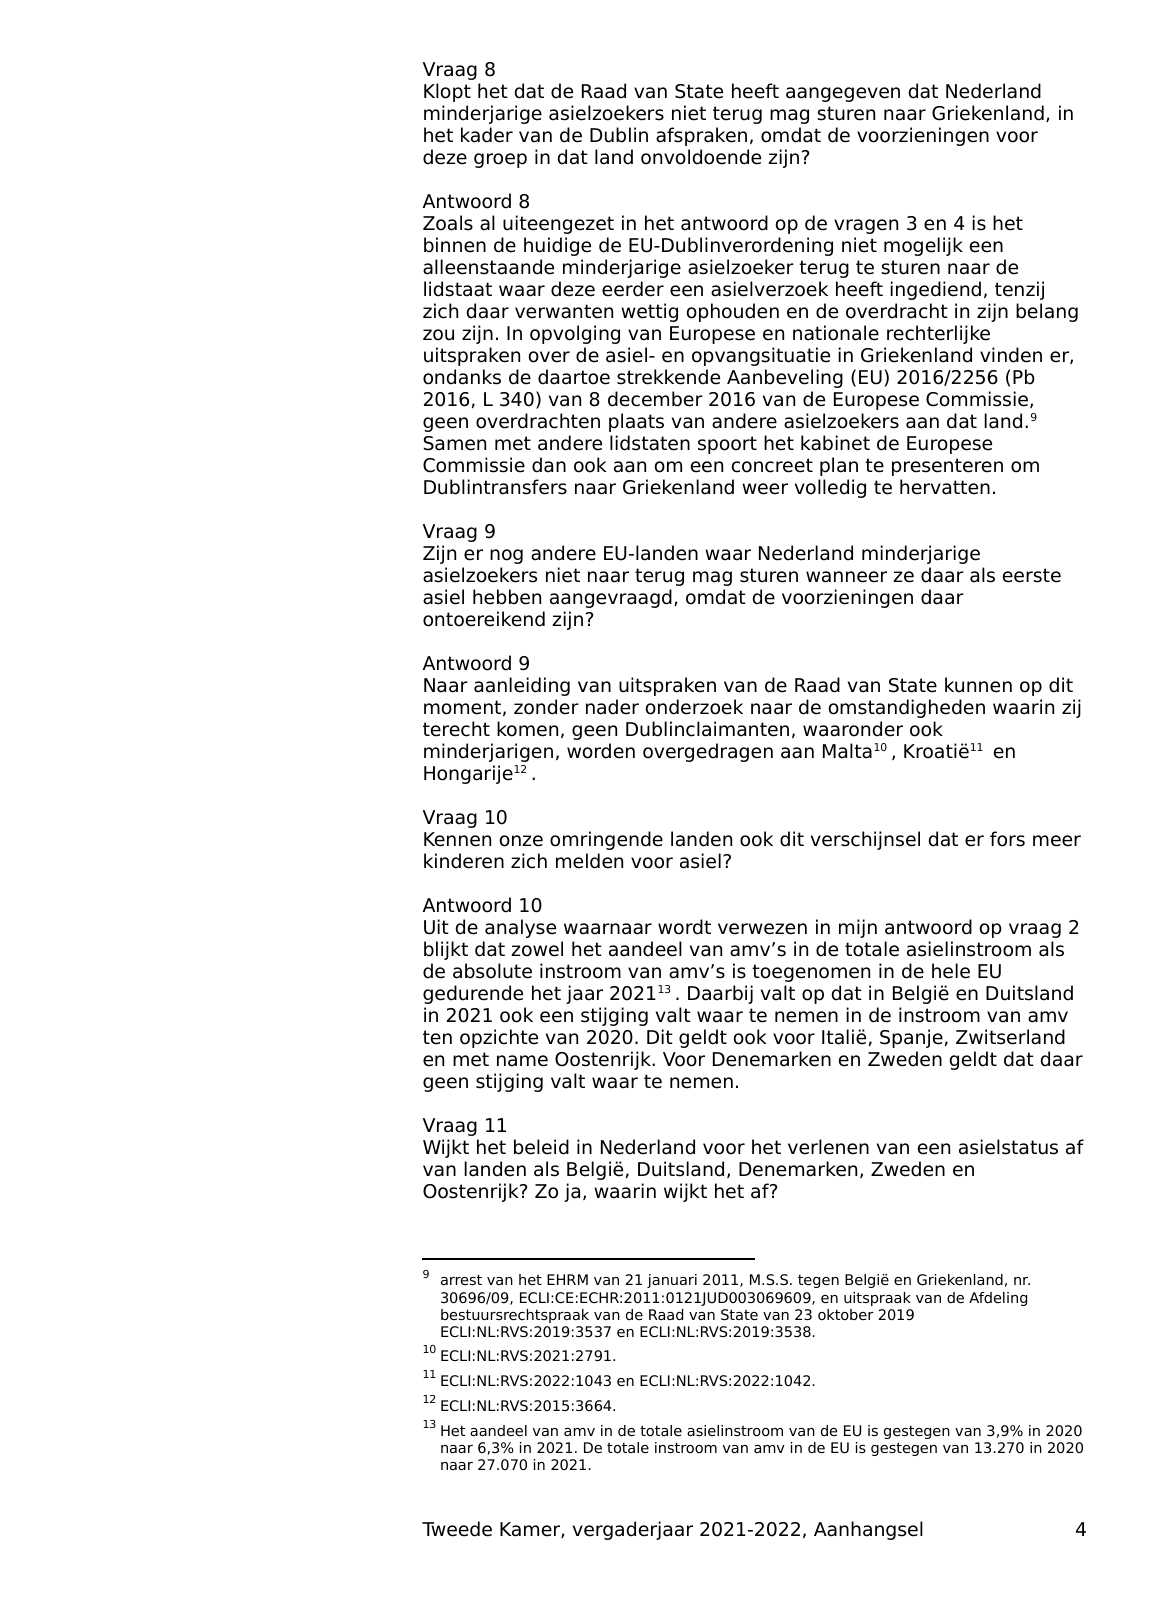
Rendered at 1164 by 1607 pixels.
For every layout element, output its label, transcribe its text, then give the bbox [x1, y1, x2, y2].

text Antwoord 10 [422, 895, 1087, 917]
text ECLI:NL:RVS:2022:1043 en ECLI:NL:RVS:2022:1042. [422, 1368, 1087, 1391]
text Het aandeel van amv in de totale asielinstroom van de EU is gestegen van 3,9% in 2020 naar 6,3% in 2021. De totale instroom van amv in de EU is gestegen van 13.270 in 2020 naar 27.070 in 2021. [422, 1418, 1087, 1474]
text Vraag 11 [422, 1115, 1087, 1137]
text Antwoord 9 [422, 653, 1087, 675]
text Wijkt het beleid in Nederland voor het verlenen van een asielstatus af van landen als België, Duitsland, Denemarken, Zweden en Oostenrijk? Zo ja, waarin wijkt het af? [422, 1137, 1087, 1203]
text Uit de analyse waarnaar wordt verwezen in mijn antwoord op vraag 2 blijkt dat zowel het aandeel van amv’s in de totale asielinstroom als de absolute instroom van amv’s is toegenomen in de hele EU gedurende het jaar 2021. Daarbij valt op dat in België en Duitsland in 2021 ook een stijging valt waar te nemen in de instroom van amv ten opzichte van 2020. Dit geldt ook voor Italië, Spanje, Zwitserland en met name Oostenrijk. Voor Denemarken en Zweden geldt dat daar geen stijging valt waar te nemen. [422, 917, 1087, 1093]
text Zoals al uiteengezet in het antwoord op de vragen 3 en 4 is het binnen de huidige de EU-Dublinverordening niet mogelijk een alleenstaande minderjarige asielzoeker terug te sturen naar de lidstaat waar deze eerder een asielverzoek heeft ingediend, tenzij zich daar verwanten wettig ophouden en de overdracht in zijn belang zou zijn. In opvolging van Europese en nationale rechterlijke uitspraken over de asiel- en opvangsituatie in Griekenland vinden er, ondanks de daartoe strekkende Aanbeveling (EU) 2016/2256 (Pb 2016, L 340) van 8 december 2016 van de Europese Commissie, geen overdrachten plaats van andere asielzoekers aan dat land. Samen met andere lidstaten spoort het kabinet de Europese Commissie dan ook aan om een concreet plan te presenteren om Dublintransfers naar Griekenland weer volledig te hervatten. [422, 213, 1087, 499]
text Zijn er nog andere EU-landen waar Nederland minderjarige asielzoekers niet naar terug mag sturen wanneer ze daar als eerste asiel hebben aangevraagd, omdat de voorzieningen daar ontoereikend zijn? [422, 543, 1087, 631]
text ECLI:NL:RVS:2021:2791. [422, 1343, 1087, 1366]
text Antwoord 8 [422, 191, 1087, 213]
text Klopt het dat de Raad van State heeft aangegeven dat Nederland minderjarige asielzoekers niet terug mag sturen naar Griekenland, in het kader van de Dublin afspraken, omdat de voorzieningen voor deze groep in dat land onvoldoende zijn? [422, 81, 1087, 169]
text Vraag 9 [422, 521, 1087, 543]
text Vraag 10 [422, 807, 1087, 829]
text arrest van het EHRM van 21 januari 2011, M.S.S. tegen België en Griekenland, nr. 30696/09, ECLI:CE:ECHR:2011:0121JUD003069609, en uitspraak van de Afdeling bestuursrechtspraak van de Raad van State van 23 oktober 2019 ECLI:NL:RVS:2019:3537 en ECLI:NL:RVS:2019:3538. [422, 1268, 1087, 1341]
text Naar aanleiding van uitspraken van de Raad van State kunnen op dit moment, zonder nader onderzoek naar de omstandigheden waarin zij terecht komen, geen Dublinclaimanten, waaronder ook minderjarigen, worden overgedragen aan Malta, Kroatië en Hongarije. [422, 675, 1087, 785]
text Vraag 8 [422, 59, 1087, 81]
text ECLI:NL:RVS:2015:3664. [422, 1393, 1087, 1416]
text Kennen onze omringende landen ook dit verschijnsel dat er fors meer kinderen zich melden voor asiel? [422, 829, 1087, 873]
